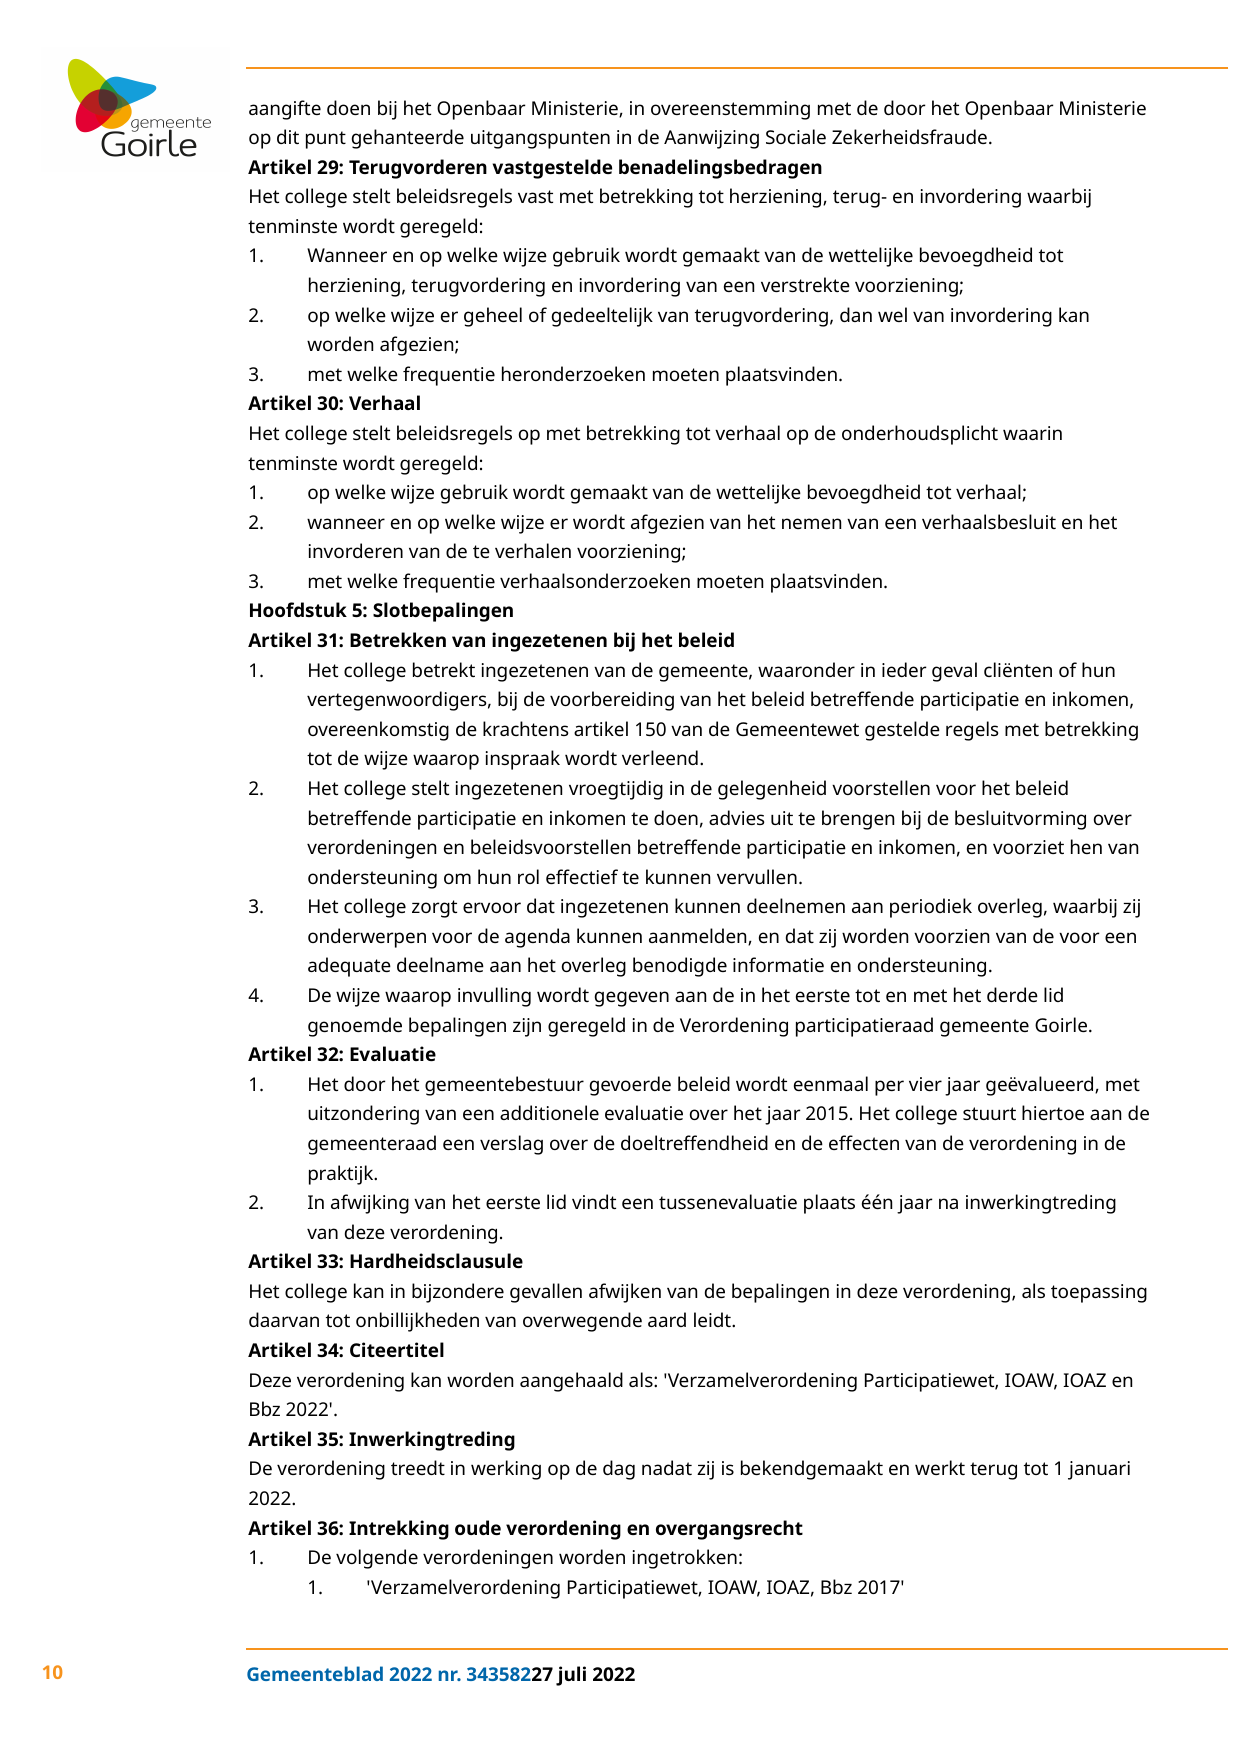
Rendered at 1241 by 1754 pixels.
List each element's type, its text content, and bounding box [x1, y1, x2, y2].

list Wanneer en op welke wijze gebruik wordt gemaakt van de wettelijke bevoegdheid tot herziening, terugvordering en invordering van een verstrekte voorziening; [248, 243, 1152, 298]
text Artikel 34: Citeertitel [248, 1337, 1152, 1363]
list De volgende verordeningen worden ingetrokken: [248, 1544, 1152, 1570]
list op welke wijze er geheel of gedeeltelijk van terugvordering, dan wel van invordering kan worden afgezien; [248, 302, 1152, 357]
text De verordening treedt in werking op de dag nadat zij is bekendgemaakt en werkt terug tot 1 januari 2022. [248, 1456, 1152, 1511]
text Hoofdstuk 5: Slotbepalingen [248, 598, 1152, 623]
text Artikel 36: Intrekking oude verordening en overgangsrecht [248, 1515, 1152, 1541]
list wanneer en op welke wijze er wordt afgezien van het nemen van een verhaalsbesluit en het invorderen van de te verhalen voorziening; [248, 509, 1152, 564]
list Het college stelt ingezetenen vroegtijdig in de gelegenheid voorstellen voor het beleid betreffende participatie en inkomen te doen, advies uit te brengen bij de besluitvorming over verordeningen en beleidsvoorstellen betreffende participatie en inkomen, en voorziet hen van ondersteuning om hun rol effectief te kunnen vervullen. [248, 775, 1152, 890]
list met welke frequentie verhaalsonderzoeken moeten plaatsvinden. [248, 568, 1152, 594]
list Het college zorgt ervoor dat ingezetenen kunnen deelnemen aan periodiek overleg, waarbij zij onderwerpen voor de agenda kunnen aanmelden, en dat zij worden voorzien van de voor een adequate deelname aan het overleg benodigde informatie en ondersteuning. [248, 893, 1152, 978]
text Artikel 35: Inwerkingtreding [248, 1426, 1152, 1452]
list op welke wijze gebruik wordt gemaakt van de wettelijke bevoegdheid tot verhaal; [248, 479, 1152, 505]
text Artikel 31: Betrekken van ingezetenen bij het beleid [248, 627, 1152, 653]
text Het college kan in bijzondere gevallen afwijken van de bepalingen in deze verordening, als toepassing daarvan tot onbillijkheden van overwegende aard leidt. [248, 1278, 1152, 1333]
text Artikel 33: Hardheidsclausule [248, 1248, 1152, 1274]
list In afwijking van het eerste lid vindt een tussenevaluatie plaats één jaar na inwerkingtreding van deze verordening. [248, 1189, 1152, 1245]
list 'Verzamelverordening Participatiewet, IOAW, IOAZ, Bbz 2017' [307, 1574, 1152, 1600]
text Artikel 32: Evaluatie [248, 1041, 1152, 1067]
picture [41, 47, 231, 172]
text Het college stelt beleidsregels op met betrekking tot verhaal op de onderhoudsplicht waarin tenminste wordt geregeld: [248, 420, 1152, 476]
text Artikel 29: Terugvorderen vastgestelde benadelingsbedragen [248, 154, 1152, 180]
list Het door het gemeentebestuur gevoerde beleid wordt eenmaal per vier jaar geëvalueerd, met uitzondering van een additionele evaluatie over het jaar 2015. Het college stuurt hiertoe aan de gemeenteraad een verslag over de doeltreffendheid en de effecten van de verordening in de praktijk. [248, 1071, 1152, 1186]
text Deze verordening kan worden aangehaald als: 'Verzamelverordening Participatiewet, IOAW, IOAZ en Bbz 2022'. [248, 1367, 1152, 1422]
text aangifte doen bij het Openbaar Ministerie, in overeenstemming met de door het Openbaar Ministerie op dit punt gehanteerde uitgangspunten in de Aanwijzing Sociale Zekerheidsfraude. [248, 95, 1152, 150]
list De wijze waarop invulling wordt gegeven aan de in het eerste tot en met het derde lid genoemde bepalingen zijn geregeld in de Verordening participatieraad gemeente Goirle. [248, 982, 1152, 1038]
text Artikel 30: Verhaal [248, 391, 1152, 416]
list met welke frequentie heronderzoeken moeten plaatsvinden. [248, 361, 1152, 387]
list Het college betrekt ingezetenen van de gemeente, waaronder in ieder geval cliënten of hun vertegenwoordigers, bij de voorbereiding van het beleid betreffende participatie en inkomen, overeenkomstig de krachtens artikel 150 van de Gemeentewet gestelde regels met betrekking tot de wijze waarop inspraak wordt verleend. [248, 657, 1152, 771]
text Het college stelt beleidsregels vast met betrekking tot herziening, terug- en invordering waarbij tenminste wordt geregeld: [248, 183, 1152, 239]
